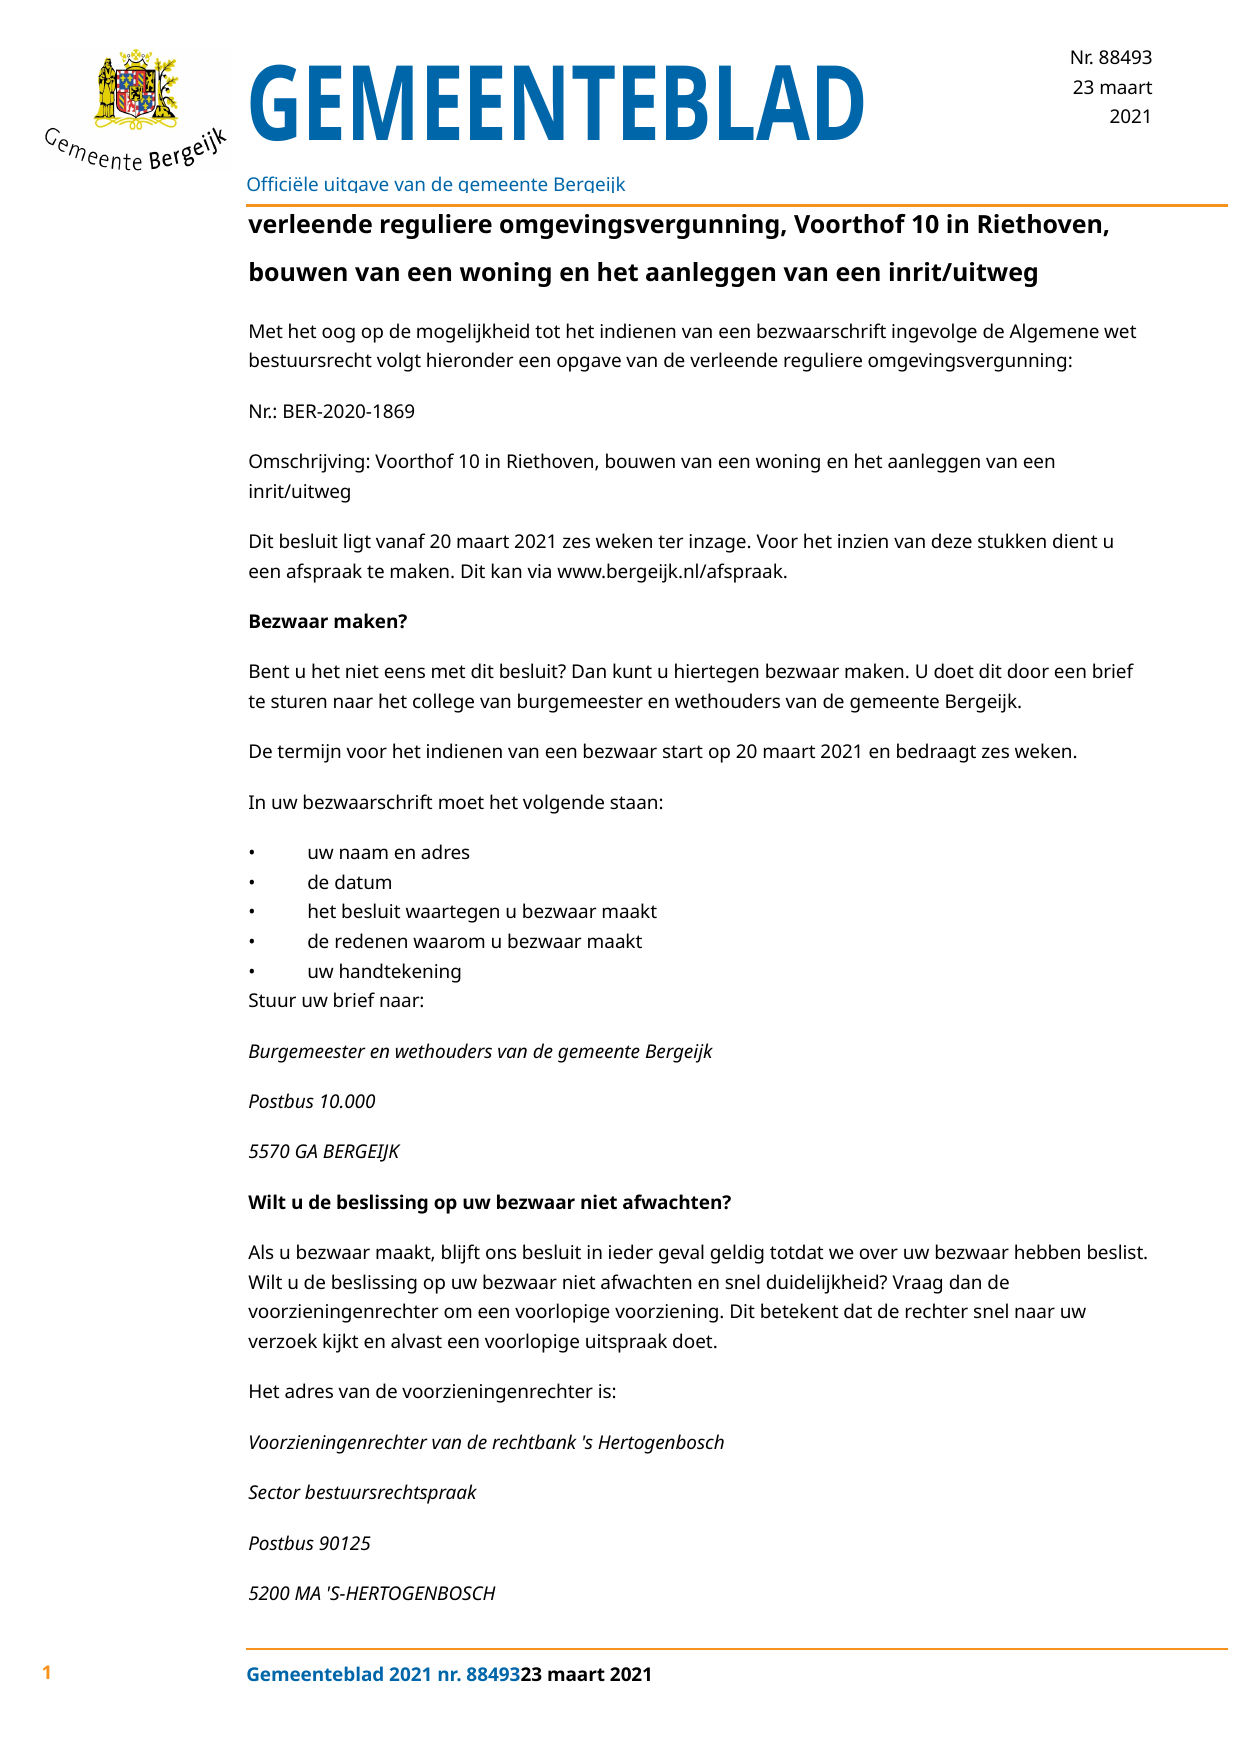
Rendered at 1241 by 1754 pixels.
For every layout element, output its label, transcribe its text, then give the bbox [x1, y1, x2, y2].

list uw naam en adres [248, 839, 1152, 865]
text Dit besluit ligt vanaf 20 maart 2021 zes weken ter inzage. Voor het inzien van deze stukken dient u een afspraak te maken. Dit kan via www.bergeijk.nl/afspraak. [248, 528, 1152, 584]
text De termijn voor het indienen van een bezwaar start op 20 maart 2021 en bedraagt zes weken. [248, 739, 1152, 764]
text Bezwaar maken? [248, 608, 1152, 634]
list het besluit waartegen u bezwaar maakt [248, 899, 1152, 924]
text Bent u het niet eens met dit besluit? Dan kunt u hiertegen bezwaar maken. U doet dit door een brief te sturen naar het college van burgemeester en wethouders van de gemeente Bergeijk. [248, 659, 1152, 714]
text Met het oog op de mogelijkheid tot het indienen van een bezwaarschrift ingevolge de Algemene wet bestuursrecht volgt hieronder een opgave van de verleende reguliere omgevingsvergunning: [248, 318, 1152, 373]
text In uw bezwaarschrift moet het volgende staan: [248, 789, 1152, 815]
text Stuur uw brief naar: [248, 987, 1152, 1013]
text 5200 MA 'S-HERTOGENBOSCH [248, 1580, 1152, 1606]
text Voorzieningenrechter van de rechtbank 's Hertogenbosch [248, 1429, 1152, 1455]
text Postbus 90125 [248, 1530, 1152, 1556]
text Omschrijving: Voorthof 10 in Riethoven, bouwen van een woning en het aanleggen van een inrit/uitweg [248, 448, 1152, 504]
text Burgemeester en wethouders van de gemeente Bergeijk [248, 1038, 1152, 1064]
text Postbus 10.000 [248, 1088, 1152, 1114]
text Als u bezwaar maakt, blijft ons besluit in ieder geval geldig totdat we over uw bezwaar hebben beslist. Wilt u de beslissing op uw bezwaar niet afwachten en snel duidelijkheid? Vraag dan de voorzieningenrechter om een voorlopige voorziening. Dit betekent dat de rechter snel naar uw verzoek kijkt en alvast een voorlopige uitspraak doet. [248, 1239, 1152, 1354]
text Het adres van de voorzieningenrechter is: [248, 1379, 1152, 1404]
text Wilt u de beslissing op uw bezwaar niet afwachten? [248, 1189, 1152, 1215]
text Sector bestuursrechtspraak [248, 1479, 1152, 1505]
picture [41, 47, 231, 172]
text 5570 GA BERGEIJK [248, 1139, 1152, 1164]
text verleende reguliere omgevingsvergunning, Voorthof 10 in Riethoven, bouwen van een woning en het aanleggen van een inrit/uitweg [248, 207, 1152, 288]
text Nr.: BER-2020-1869 [248, 398, 1152, 424]
list de redenen waarom u bezwaar maakt [248, 928, 1152, 954]
list uw handtekening [248, 958, 1152, 984]
list de datum [248, 869, 1152, 895]
